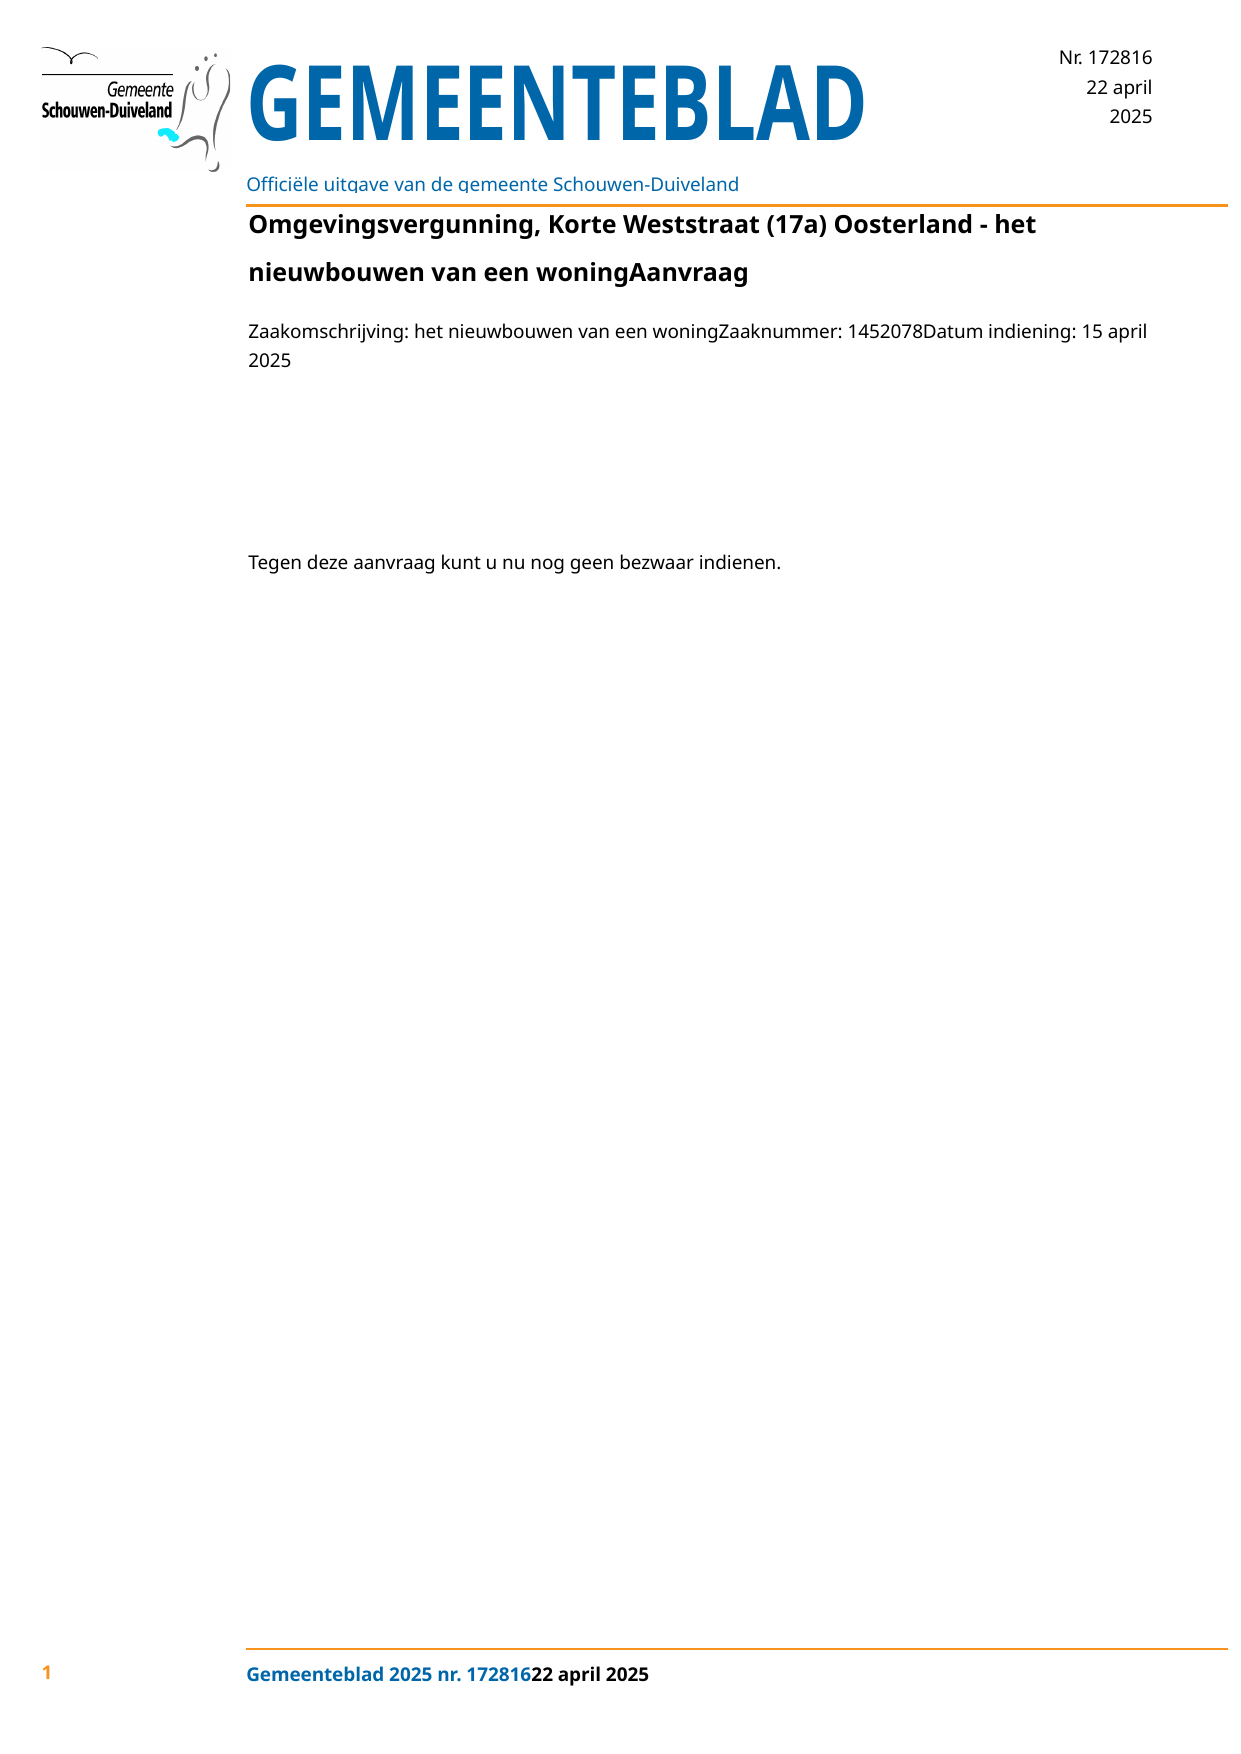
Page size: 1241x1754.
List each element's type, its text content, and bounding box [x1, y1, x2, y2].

text Zaakomschrijving: het nieuwbouwen van een woningZaaknummer: 1452078Datum indiening: 15 april 2025 [248, 318, 1152, 373]
text Omgevingsvergunning, Korte Weststraat (17a) Oosterland - het nieuwbouwen van een woningAanvraag [248, 207, 1152, 288]
picture [41, 47, 231, 172]
text Tegen deze aanvraag kunt u nu nog geen bezwaar indienen. [248, 549, 1152, 575]
